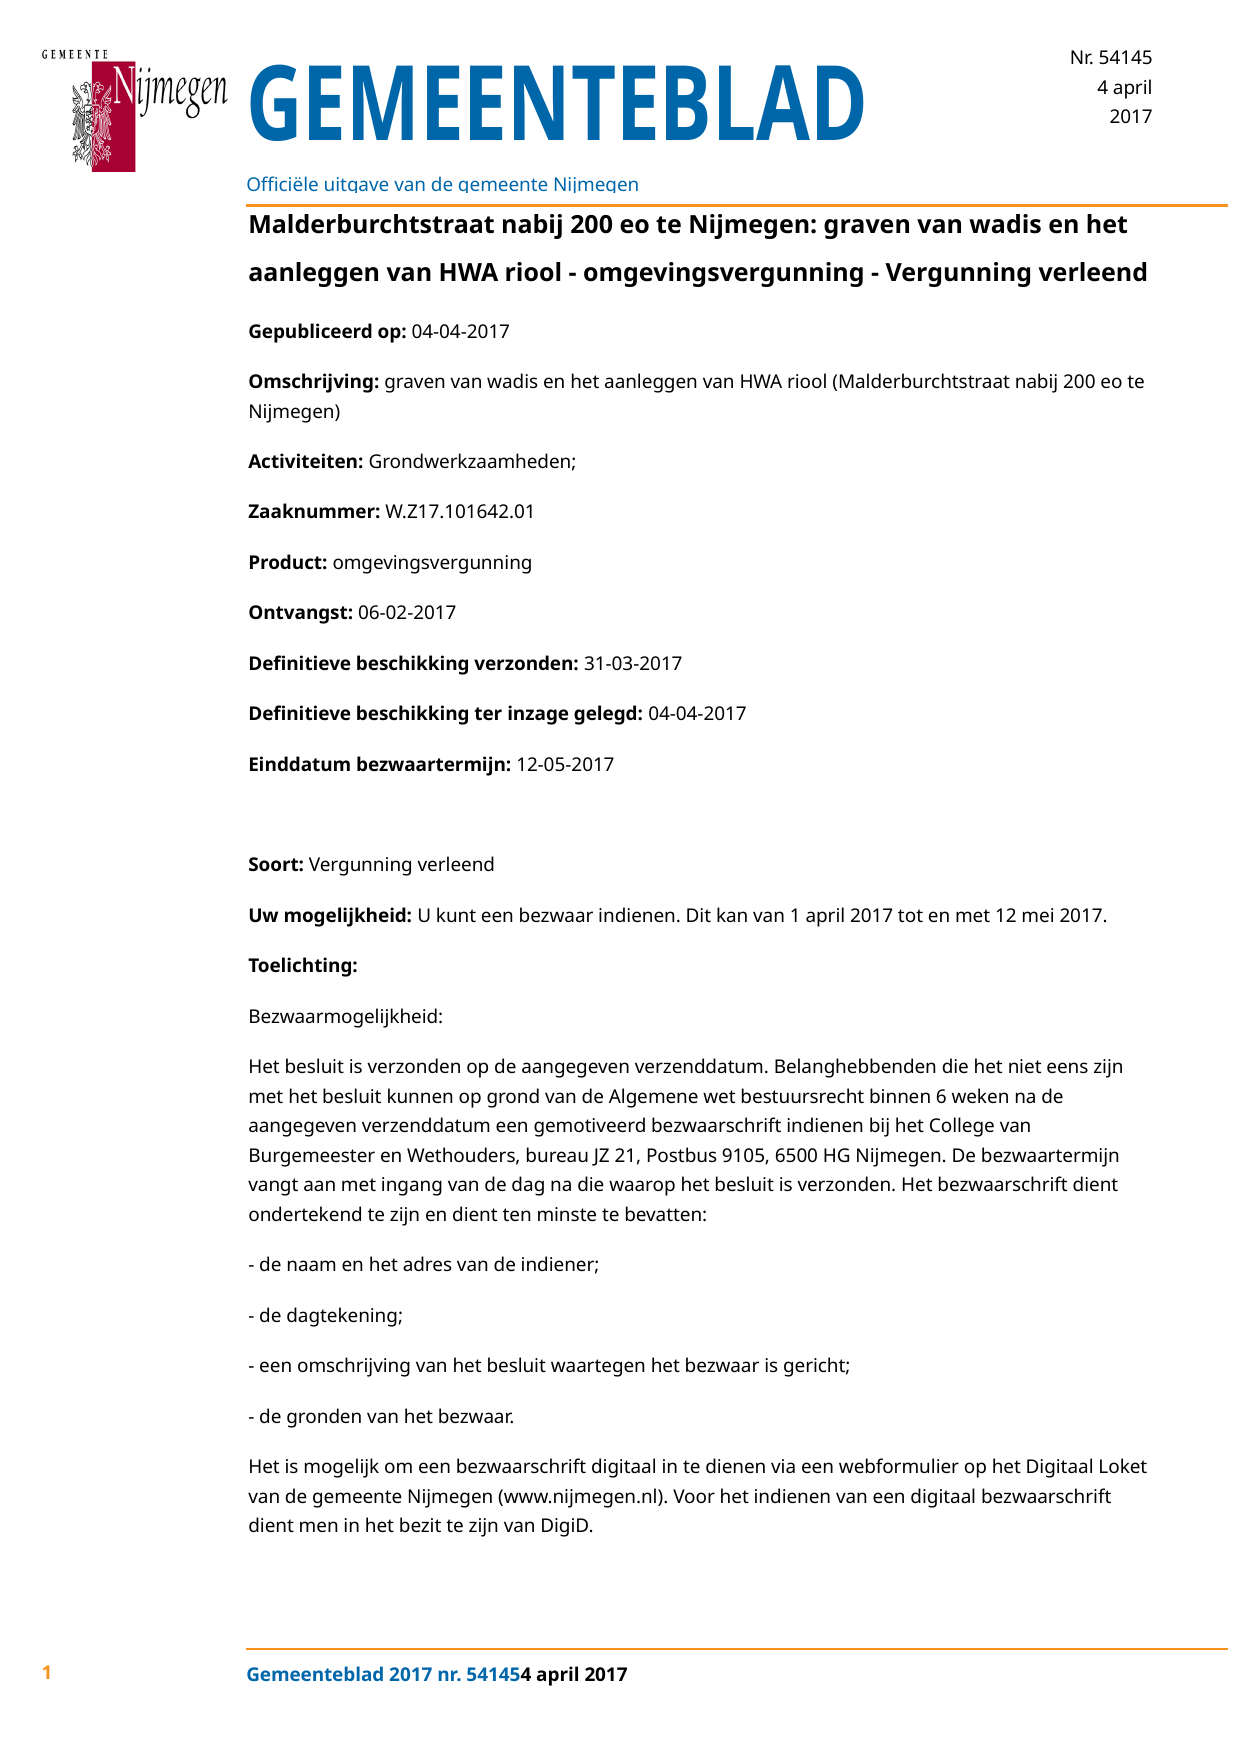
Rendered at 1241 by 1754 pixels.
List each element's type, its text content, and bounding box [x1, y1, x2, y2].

text - een omschrijving van het besluit waartegen het bezwaar is gericht; [248, 1352, 1152, 1378]
text Ontvangst: 06-02-2017 [248, 599, 1152, 625]
text - de gronden van het bezwaar. [248, 1403, 1152, 1429]
picture [41, 47, 231, 172]
text Soort: Vergunning verleend [248, 852, 1152, 877]
text Uw mogelijkheid: U kunt een bezwaar indienen. Dit kan van 1 april 2017 tot en met 12 mei 2017. [248, 902, 1152, 928]
text - de naam en het adres van de indiener; [248, 1252, 1152, 1277]
text Definitieve beschikking verzonden: 31-03-2017 [248, 650, 1152, 676]
text Omschrijving: graven van wadis en het aanleggen van HWA riool (Malderburchtstraat nabij 200 eo te Nijmegen) [248, 368, 1152, 424]
text Malderburchtstraat nabij 200 eo te Nijmegen: graven van wadis en het aanleggen van HWA riool - omgevingsvergunning - Vergunning verleend [248, 207, 1152, 288]
text Bezwaarmogelijkheid: [248, 1003, 1152, 1029]
text Het besluit is verzonden op de aangegeven verzenddatum. Belanghebbenden die het niet eens zijn met het besluit kunnen op grond van de Algemene wet bestuursrecht binnen 6 weken na de aangegeven verzenddatum een gemotiveerd bezwaarschrift indienen bij het College van Burgemeester en Wethouders, bureau JZ 21, Postbus 9105, 6500 HG Nijmegen. De bezwaartermijn vangt aan met ingang van de dag na die waarop het besluit is verzonden. Het bezwaarschrift dient ondertekend te zijn en dient ten minste te bevatten: [248, 1053, 1152, 1227]
text Product: omgevingsvergunning [248, 549, 1152, 575]
text - de dagtekening; [248, 1302, 1152, 1328]
text Zaaknummer: W.Z17.101642.01 [248, 499, 1152, 524]
text Het is mogelijk om een bezwaarschrift digitaal in te dienen via een webformulier op het Digitaal Loket van de gemeente Nijmegen (www.nijmegen.nl). Voor het indienen van een digitaal bezwaarschrift dient men in het bezit te zijn van DigiD. [248, 1453, 1152, 1538]
text Definitieve beschikking ter inzage gelegd: 04-04-2017 [248, 700, 1152, 726]
text Gepubliceerd op: 04-04-2017 [248, 318, 1152, 344]
text Einddatum bezwaartermijn: 12-05-2017 [248, 751, 1152, 777]
text Toelichting: [248, 952, 1152, 978]
text Activiteiten: Grondwerkzaamheden; [248, 448, 1152, 474]
